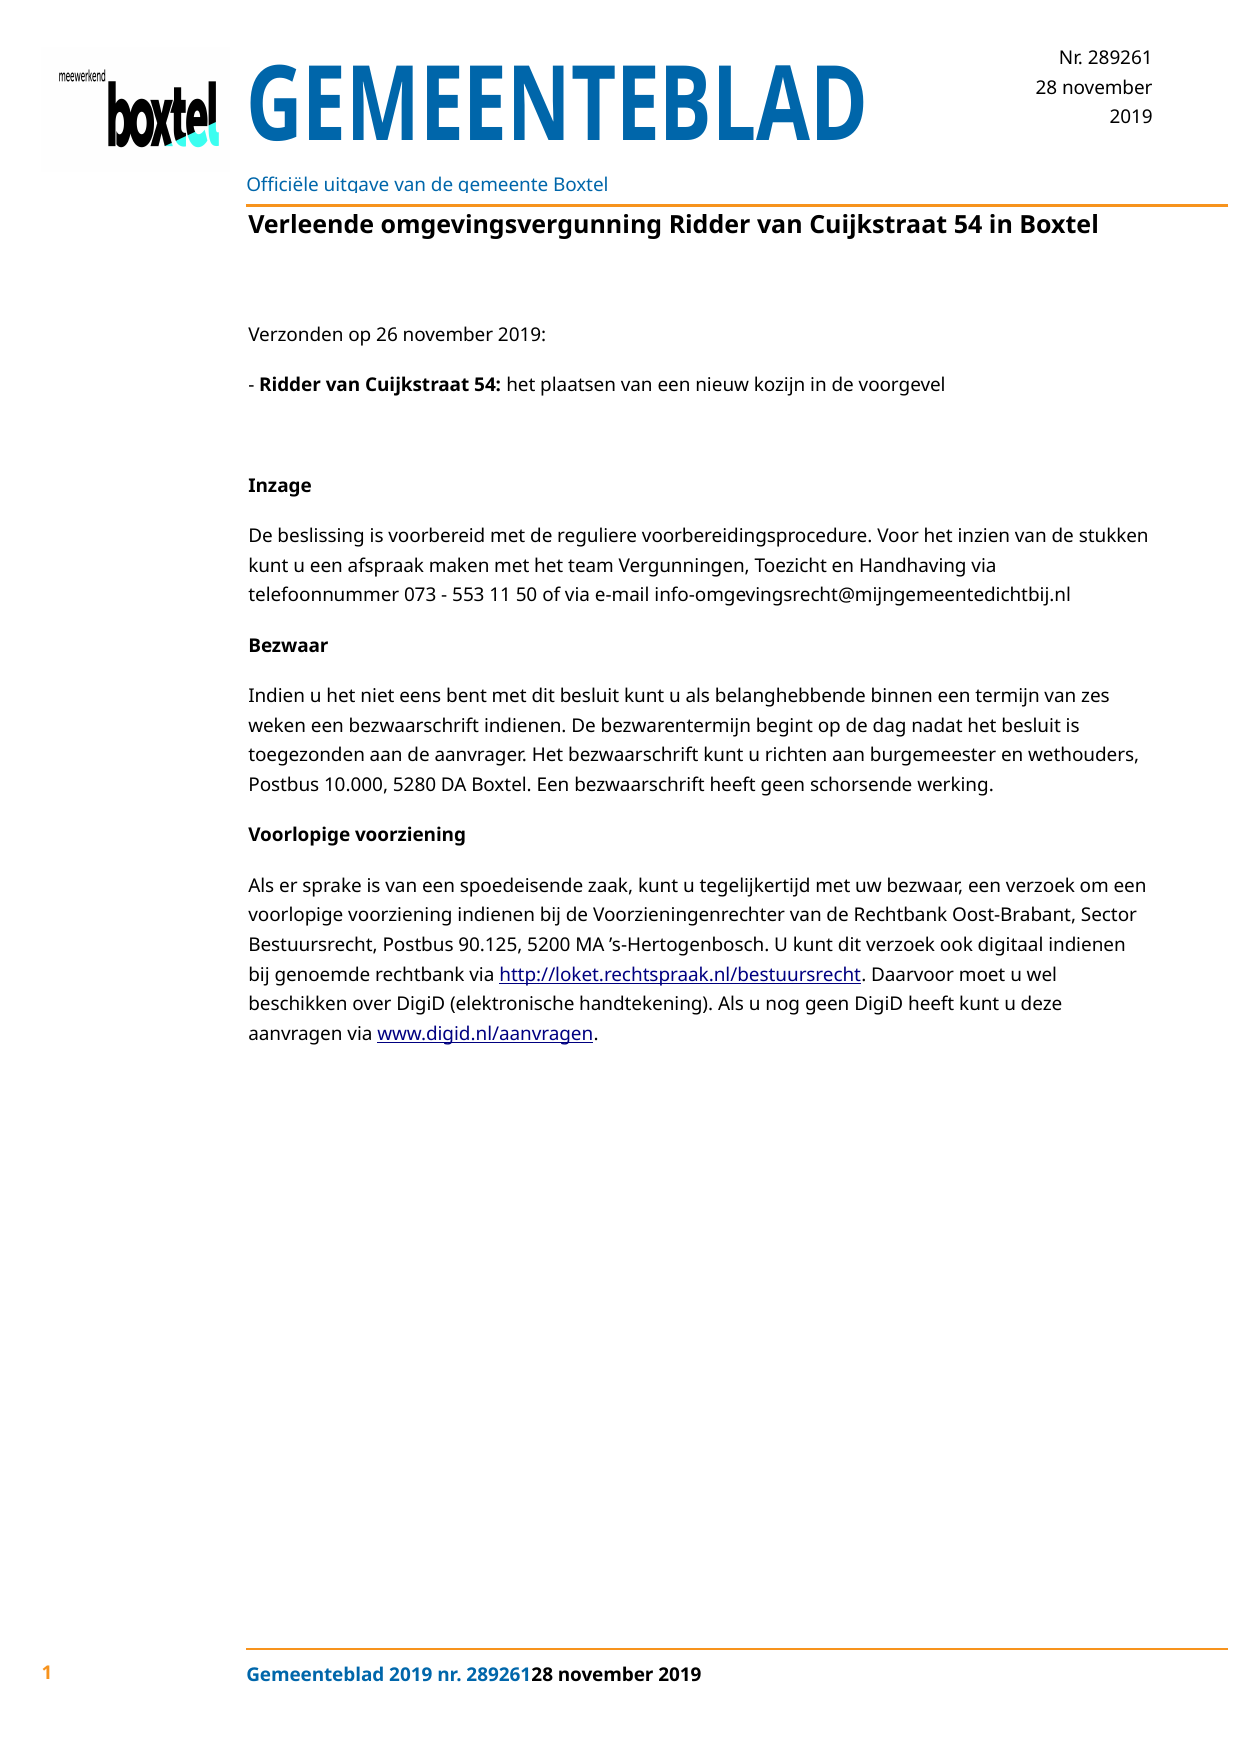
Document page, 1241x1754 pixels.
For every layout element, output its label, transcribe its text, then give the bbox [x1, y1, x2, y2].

text De beslissing is voorbereid met de reguliere voorbereidingsprocedure. Voor het inzien van de stukken kunt u een afspraak maken met het team Vergunningen, Toezicht en Handhaving via telefoonnummer 073 - 553 11 50 of via e-mail info-omgevingsrecht@mijngemeentedichtbij.nl [248, 522, 1152, 607]
picture [41, 47, 231, 172]
text Verzonden op 26 november 2019: [248, 321, 1152, 346]
text Als er sprake is van een spoedeisende zaak, kunt u tegelijkertijd met uw bezwaar, een verzoek om een voorlopige voorziening indienen bij de Voorzieningenrechter van de Rechtbank Oost-Brabant, Sector Bestuursrecht, Postbus 90.125, 5200 MA ’s-Hertogenbosch. U kunt dit verzoek ook digitaal indienen bij genoemde rechtbank via http://loket.rechtspraak.nl/bestuursrecht. Daarvoor moet u wel beschikken over DigiD (elektronische handtekening). Als u nog geen DigiD heeft kunt u deze aanvragen via www.digid.nl/aanvragen. [248, 872, 1152, 1046]
text Verleende omgevingsvergunning Ridder van Cuijkstraat 54 in Boxtel [248, 207, 1152, 241]
text Indien u het niet eens bent met dit besluit kunt u als belanghebbende binnen een termijn van zes weken een bezwaarschrift indienen. De bezwarentermijn begint op de dag nadat het besluit is toegezonden aan de aanvrager. Het bezwaarschrift kunt u richten aan burgemeester en wethouders, Postbus 10.000, 5280 DA Boxtel. Een bezwaarschrift heeft geen schorsende werking. [248, 682, 1152, 797]
text Bezwaar [248, 632, 1152, 658]
text Inzage [248, 472, 1152, 498]
text Voorlopige voorziening [248, 822, 1152, 847]
text - Ridder van Cuijkstraat 54: het plaatsen van een nieuw kozijn in de voorgevel [248, 371, 1152, 397]
